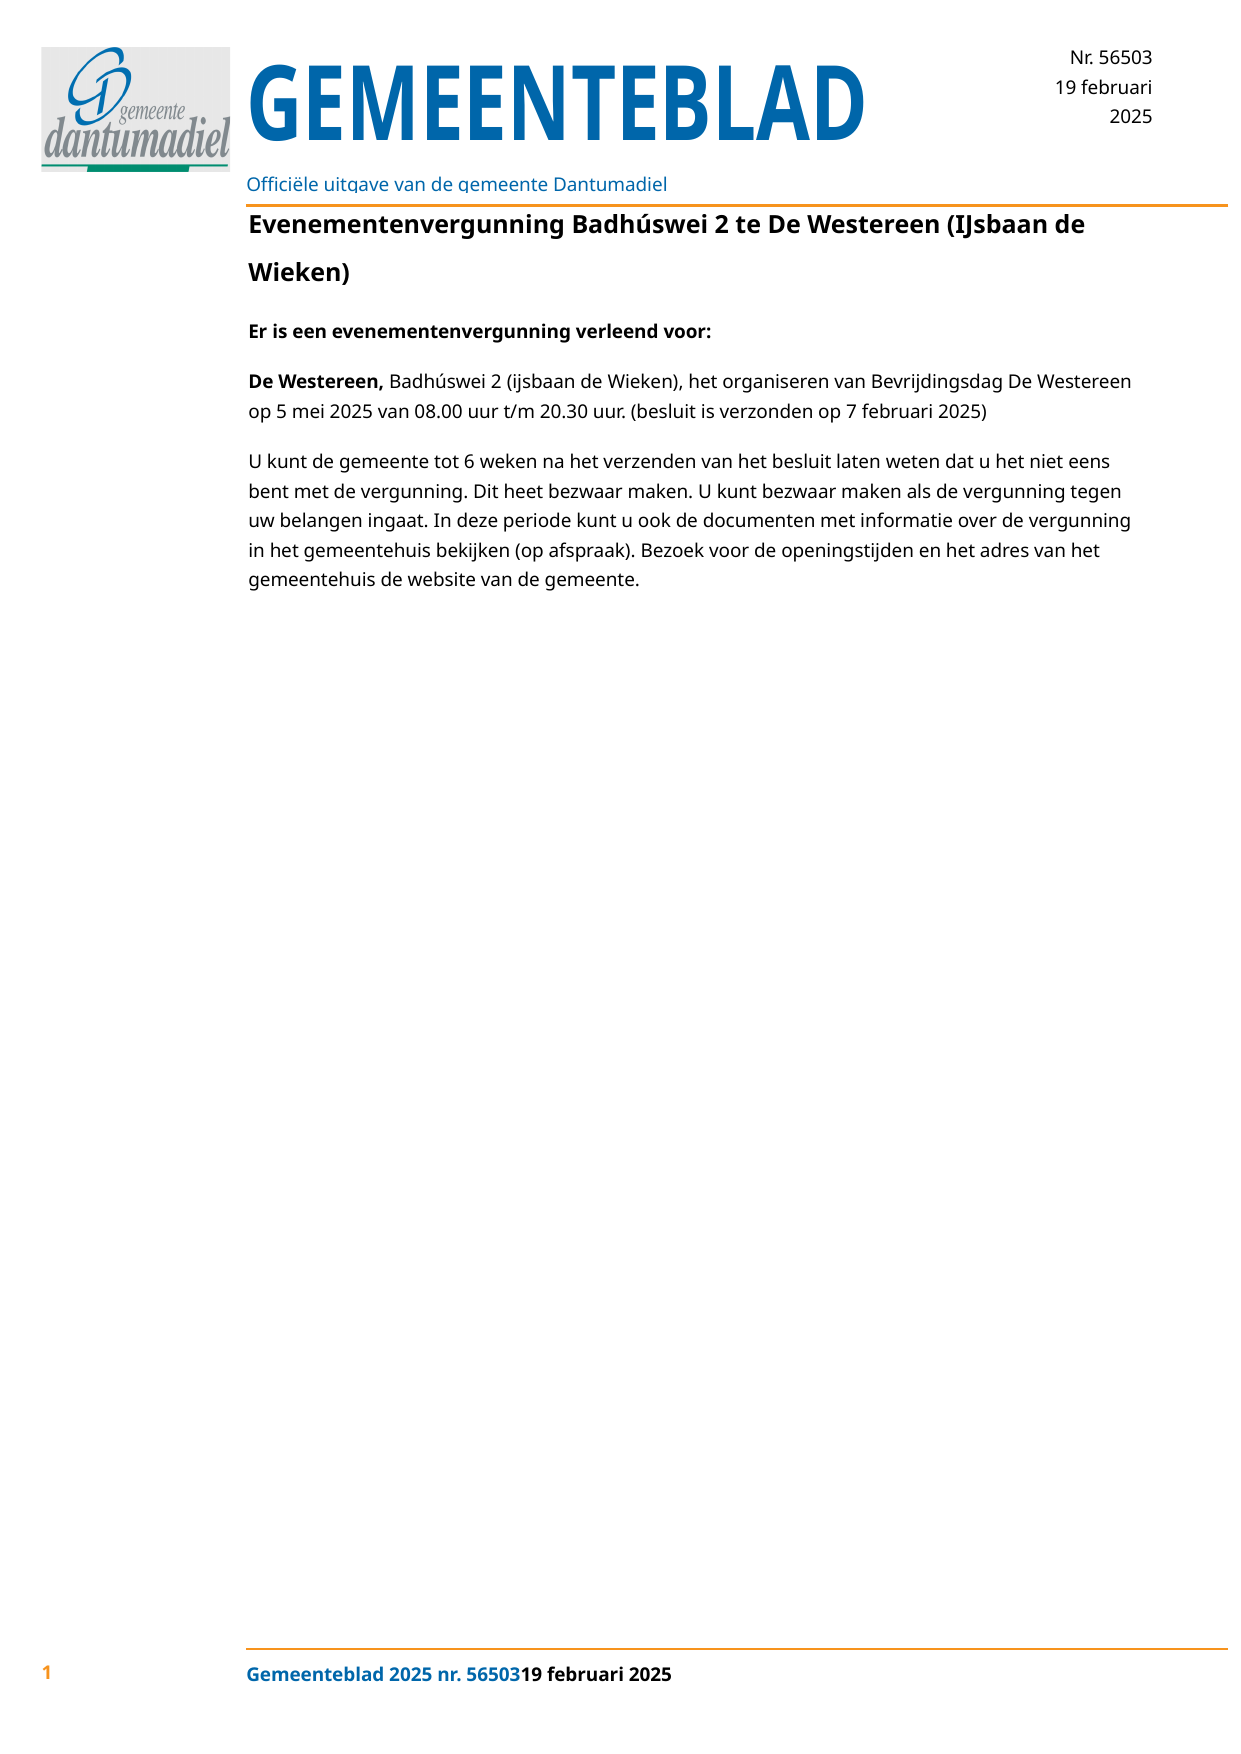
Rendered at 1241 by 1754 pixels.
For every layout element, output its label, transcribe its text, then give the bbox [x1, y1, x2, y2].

text U kunt de gemeente tot 6 weken na het verzenden van het besluit laten weten dat u het niet eens bent met de vergunning. Dit heet bezwaar maken. U kunt bezwaar maken als de vergunning tegen uw belangen ingaat. In deze periode kunt u ook de documenten met informatie over de vergunning in het gemeentehuis bekijken (op afspraak). Bezoek voor de openingstijden en het adres van het gemeentehuis de website van de gemeente. [248, 448, 1152, 592]
picture [41, 47, 231, 172]
text Er is een evenementenvergunning verleend voor: [248, 318, 1152, 344]
text De Westereen, Badhúswei 2 (ijsbaan de Wieken), het organiseren van Bevrijdingsdag De Westereen op 5 mei 2025 van 08.00 uur t/m 20.30 uur. (besluit is verzonden op 7 februari 2025) [248, 368, 1152, 424]
text Evenementenvergunning Badhúswei 2 te De Westereen (IJsbaan de Wieken) [248, 207, 1152, 288]
